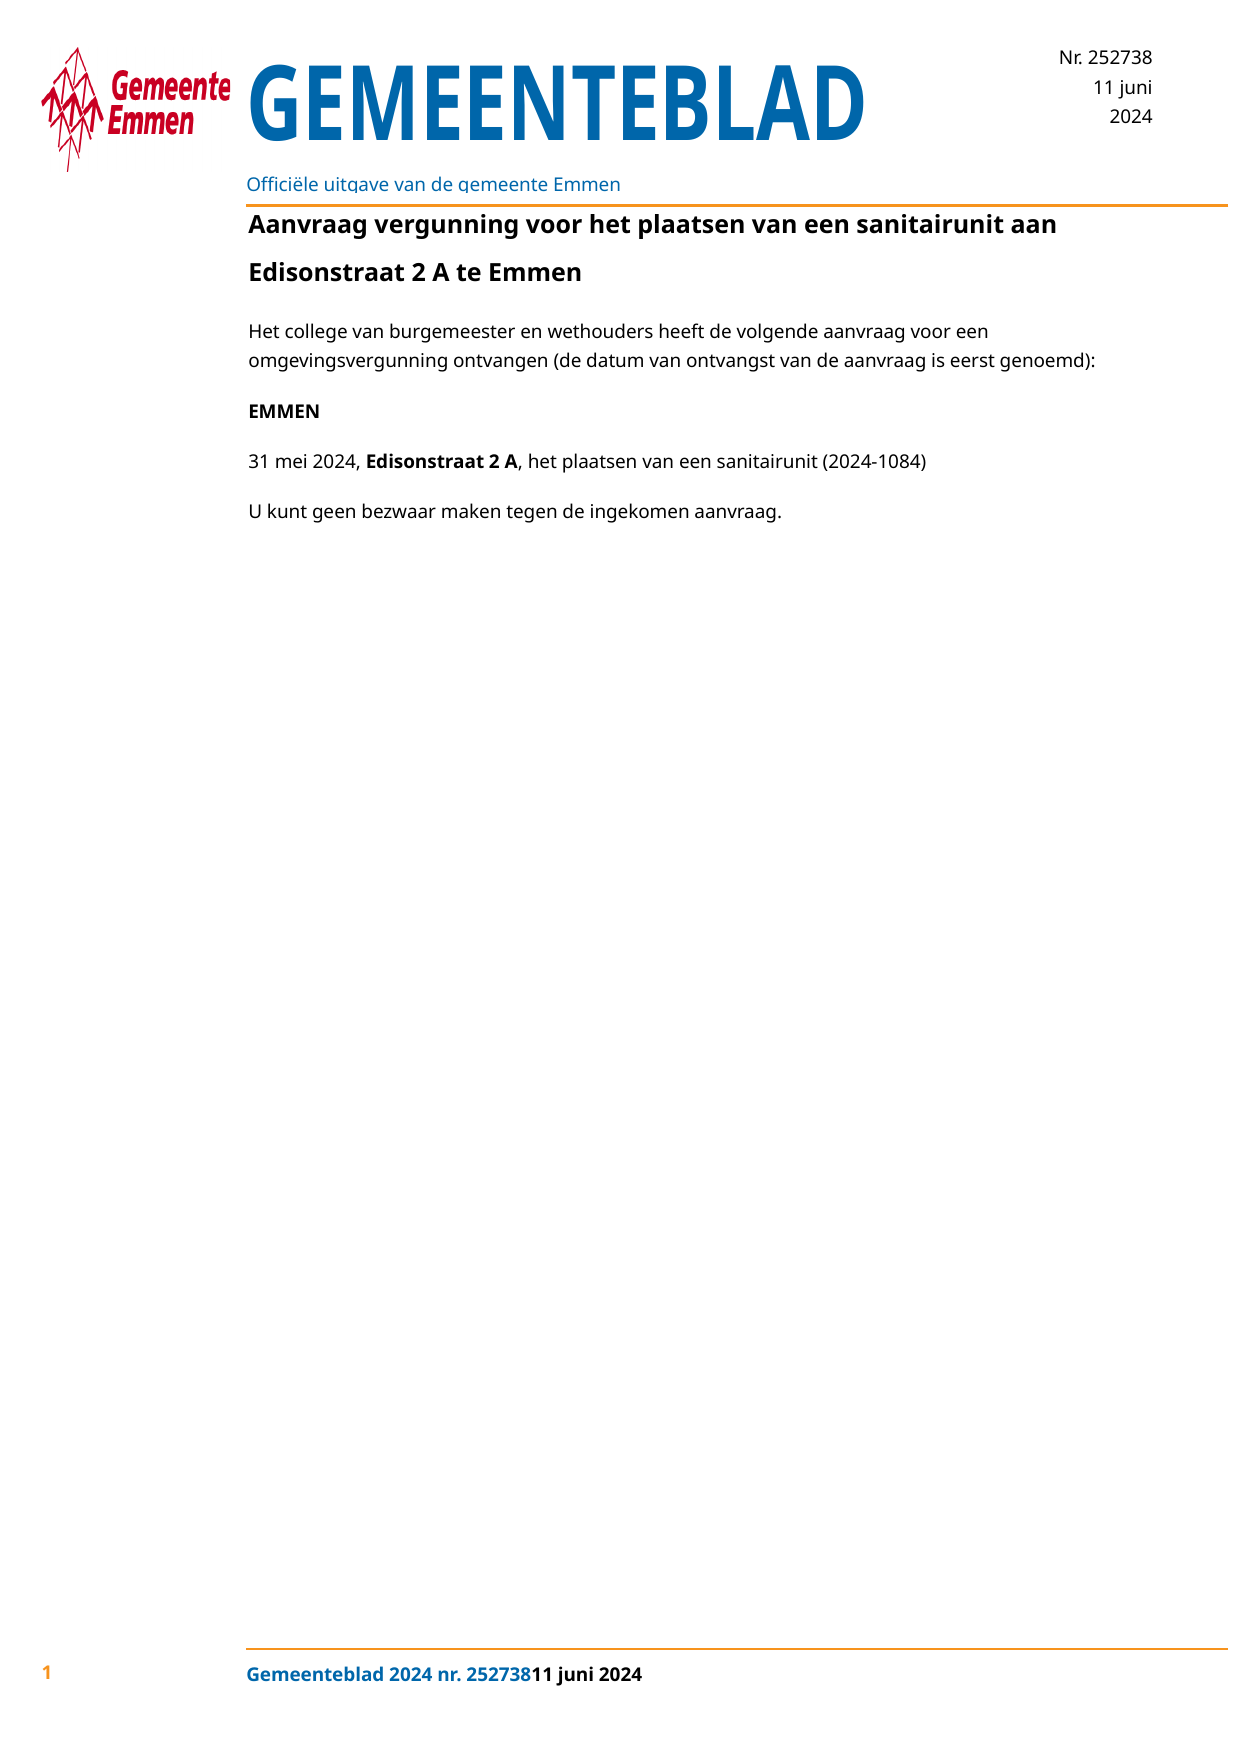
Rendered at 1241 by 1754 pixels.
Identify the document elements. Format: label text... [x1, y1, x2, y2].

text EMMEN [248, 398, 1152, 424]
text 31 mei 2024, Edisonstraat 2 A, het plaatsen van een sanitairunit (2024-1084) [248, 448, 1152, 474]
text Aanvraag vergunning voor het plaatsen van een sanitairunit aan Edisonstraat 2 A te Emmen [248, 207, 1152, 288]
picture [41, 47, 231, 172]
text Het college van burgemeester en wethouders heeft de volgende aanvraag voor een omgevingsvergunning ontvangen (de datum van ontvangst van de aanvraag is eerst genoemd): [248, 318, 1152, 373]
text U kunt geen bezwaar maken tegen de ingekomen aanvraag. [248, 499, 1152, 524]
